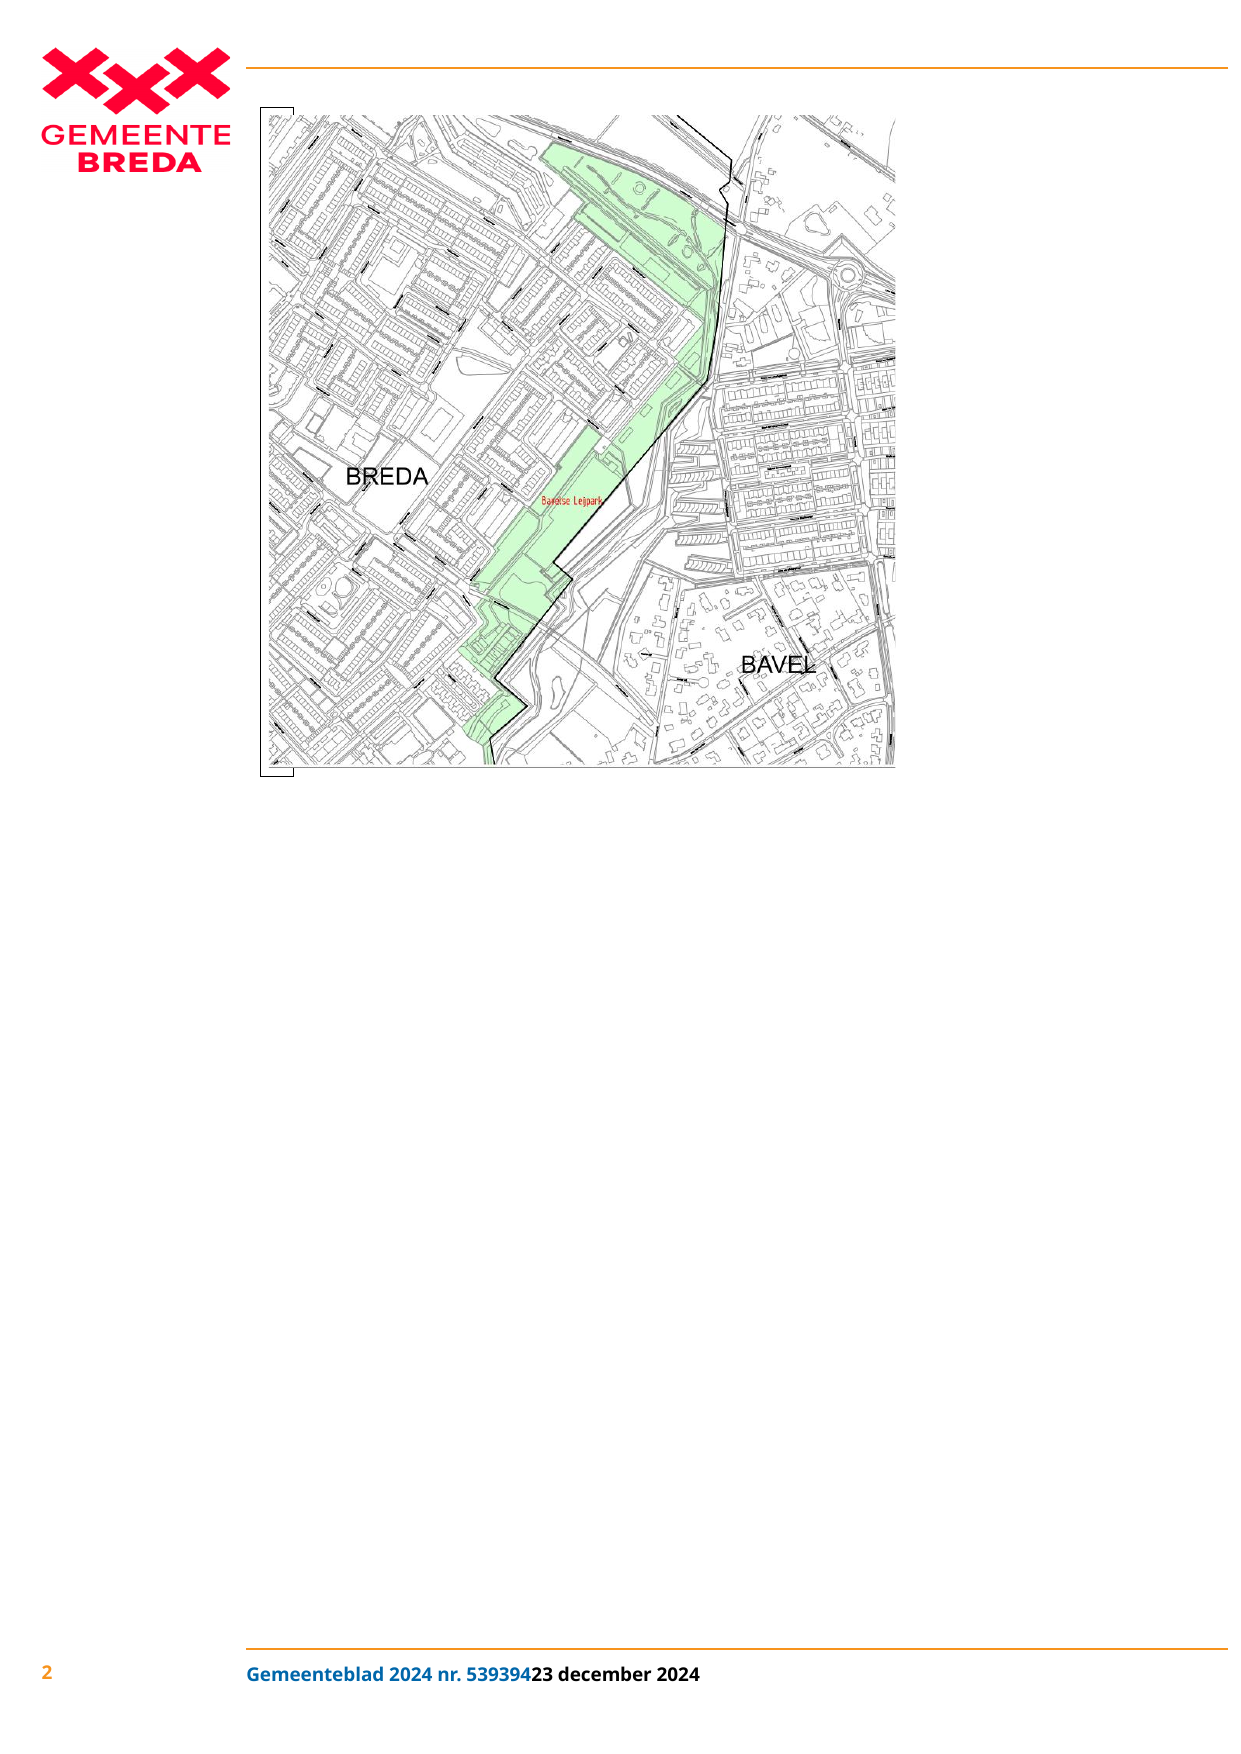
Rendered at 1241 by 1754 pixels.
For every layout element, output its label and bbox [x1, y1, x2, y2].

picture [41, 47, 231, 172]
picture [268, 115, 896, 768]
